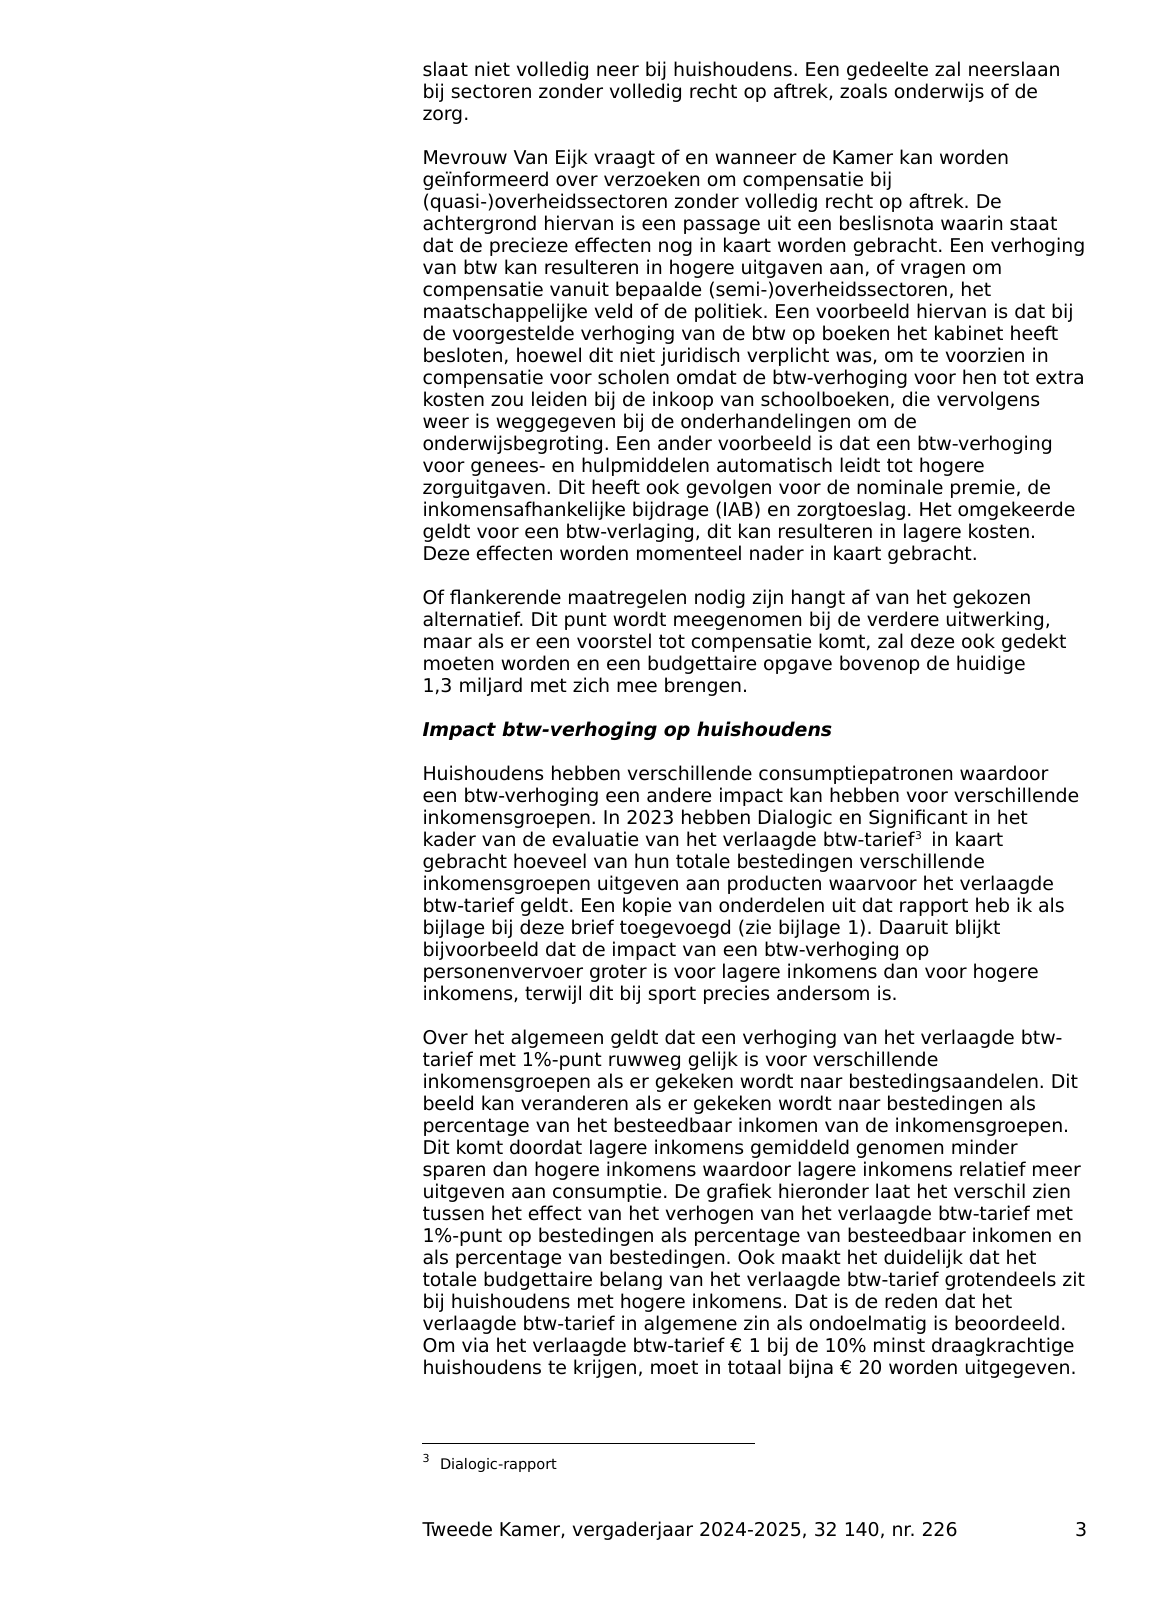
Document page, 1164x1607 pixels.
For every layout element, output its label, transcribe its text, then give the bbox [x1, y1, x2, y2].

text Dialogic-rapport [422, 1452, 1087, 1474]
text Over het algemeen geldt dat een verhoging van het verlaagde btw-tarief met 1%-punt ruwweg gelijk is voor verschillende inkomensgroepen als er gekeken wordt naar bestedingsaandelen. Dit beeld kan veranderen als er gekeken wordt naar bestedingen als percentage van het besteedbaar inkomen van de inkomensgroepen. Dit komt doordat lagere inkomens gemiddeld genomen minder sparen dan hogere inkomens waardoor lagere inkomens relatief meer uitgeven aan consumptie. De grafiek hieronder laat het verschil zien tussen het effect van het verhogen van het verlaagde btw-tarief met 1%-punt op bestedingen als percentage van besteedbaar inkomen en als percentage van bestedingen. Ook maakt het duidelijk dat het totale budgettaire belang van het verlaagde btw-tarief grotendeels zit bij huishoudens met hogere inkomens. Dat is de reden dat het verlaagde btw-tarief in algemene zin als ondoelmatig is beoordeeld. Om via het verlaagde btw-tarief € 1 bij de 10% minst draagkrachtige huishoudens te krijgen, moet in totaal bijna € 20 worden uitgegeven. [422, 1027, 1087, 1379]
text Of flankerende maatregelen nodig zijn hangt af van het gekozen alternatief. Dit punt wordt meegenomen bij de verdere uitwerking, maar als er een voorstel tot compensatie komt, zal deze ook gedekt moeten worden en een budgettaire opgave bovenop de huidige 1,3 miljard met zich mee brengen. [422, 587, 1087, 697]
text Mevrouw Van Eijk vraagt of en wanneer de Kamer kan worden geïnformeerd over verzoeken om compensatie bij (quasi-)overheidssectoren zonder volledig recht op aftrek. De achtergrond hiervan is een passage uit een beslisnota waarin staat dat de precieze effecten nog in kaart worden gebracht. Een verhoging van btw kan resulteren in hogere uitgaven aan, of vragen om compensatie vanuit bepaalde (semi-)overheidssectoren, het maatschappelijke veld of de politiek. Een voorbeeld hiervan is dat bij de voorgestelde verhoging van de btw op boeken het kabinet heeft besloten, hoewel dit niet juridisch verplicht was, om te voorzien in compensatie voor scholen omdat de btw-verhoging voor hen tot extra kosten zou leiden bij de inkoop van schoolboeken, die vervolgens weer is weggegeven bij de onderhandelingen om de onderwijsbegroting. Een ander voorbeeld is dat een btw-verhoging voor genees- en hulpmiddelen automatisch leidt tot hogere zorguitgaven. Dit heeft ook gevolgen voor de nominale premie, de inkomensafhankelijke bijdrage (IAB) en zorgtoeslag. Het omgekeerde geldt voor een btw-verlaging, dit kan resulteren in lagere kosten. Deze effecten worden momenteel nader in kaart gebracht. [422, 147, 1087, 565]
subtitle Impact btw-verhoging op huishoudens [422, 719, 1087, 741]
text Huishoudens hebben verschillende consumptiepatronen waardoor een btw-verhoging een andere impact kan hebben voor verschillende inkomensgroepen. In 2023 hebben Dialogic en Significant in het kader van de evaluatie van het verlaagde btw-tarief in kaart gebracht hoeveel van hun totale bestedingen verschillende inkomensgroepen uitgeven aan producten waarvoor het verlaagde btw-tarief geldt. Een kopie van onderdelen uit dat rapport heb ik als bijlage bij deze brief toegevoegd (zie bijlage 1). Daaruit blijkt bijvoorbeeld dat de impact van een btw-verhoging op personenvervoer groter is voor lagere inkomens dan voor hogere inkomens, terwijl dit bij sport precies andersom is. [422, 763, 1087, 1005]
text slaat niet volledig neer bij huishoudens. Een gedeelte zal neerslaan bij sectoren zonder volledig recht op aftrek, zoals onderwijs of de zorg. [422, 59, 1087, 125]
